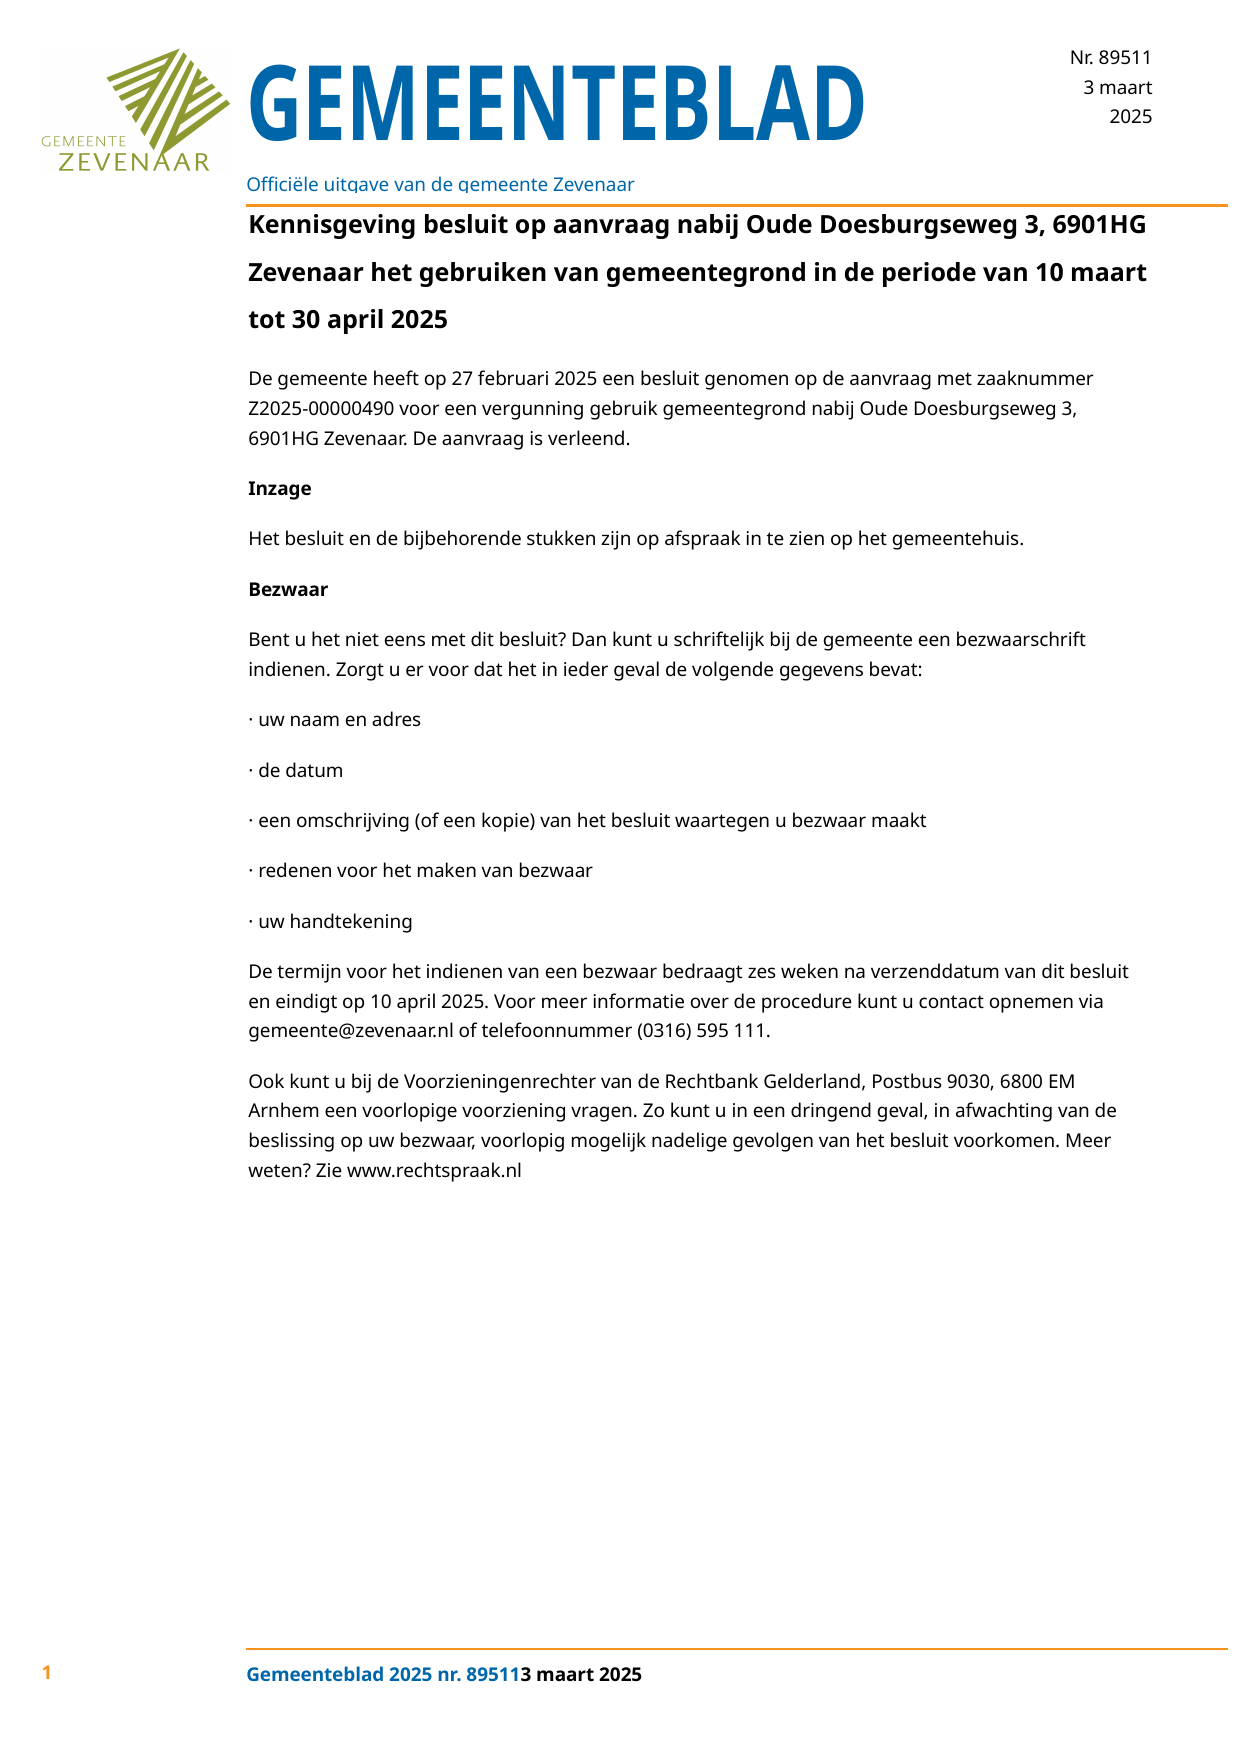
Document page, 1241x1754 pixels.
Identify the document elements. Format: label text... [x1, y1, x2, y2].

text Bent u het niet eens met dit besluit? Dan kunt u schriftelijk bij de gemeente een bezwaarschrift indienen. Zorgt u er voor dat het in ieder geval de volgende gegevens bevat: [248, 626, 1152, 682]
text Het besluit en de bijbehorende stukken zijn op afspraak in te zien op het gemeentehuis. [248, 526, 1152, 551]
text · uw handtekening [248, 908, 1152, 934]
text · een omschrijving (of een kopie) van het besluit waartegen u bezwaar maakt [248, 807, 1152, 833]
text Bezwaar [248, 576, 1152, 602]
text Inzage [248, 475, 1152, 501]
text De gemeente heeft op 27 februari 2025 een besluit genomen op de aanvraag met zaaknummer Z2025-00000490 voor een vergunning gebruik gemeentegrond nabij Oude Doesburgseweg 3, 6901HG Zevenaar. De aanvraag is verleend. [248, 366, 1152, 450]
text · de datum [248, 757, 1152, 782]
text · redenen voor het maken van bezwaar [248, 858, 1152, 883]
picture [41, 47, 231, 172]
text · uw naam en adres [248, 706, 1152, 732]
text Ook kunt u bij de Voorzieningenrechter van de Rechtbank Gelderland, Postbus 9030, 6800 EM Arnhem een voorlopige voorziening vragen. Zo kunt u in een dringend geval, in afwachting van de beslissing op uw bezwaar, voorlopig mogelijk nadelige gevolgen van het besluit voorkomen. Meer weten? Zie www.rechtspraak.nl [248, 1068, 1152, 1182]
text Kennisgeving besluit op aanvraag nabij Oude Doesburgseweg 3, 6901HG Zevenaar het gebruiken van gemeentegrond in de periode van 10 maart tot 30 april 2025 [248, 207, 1152, 336]
text De termijn voor het indienen van een bezwaar bedraagt zes weken na verzenddatum van dit besluit en eindigt op 10 april 2025. Voor meer informatie over de procedure kunt u contact opnemen via gemeente@zevenaar.nl of telefoonnummer (0316) 595 111. [248, 958, 1152, 1043]
